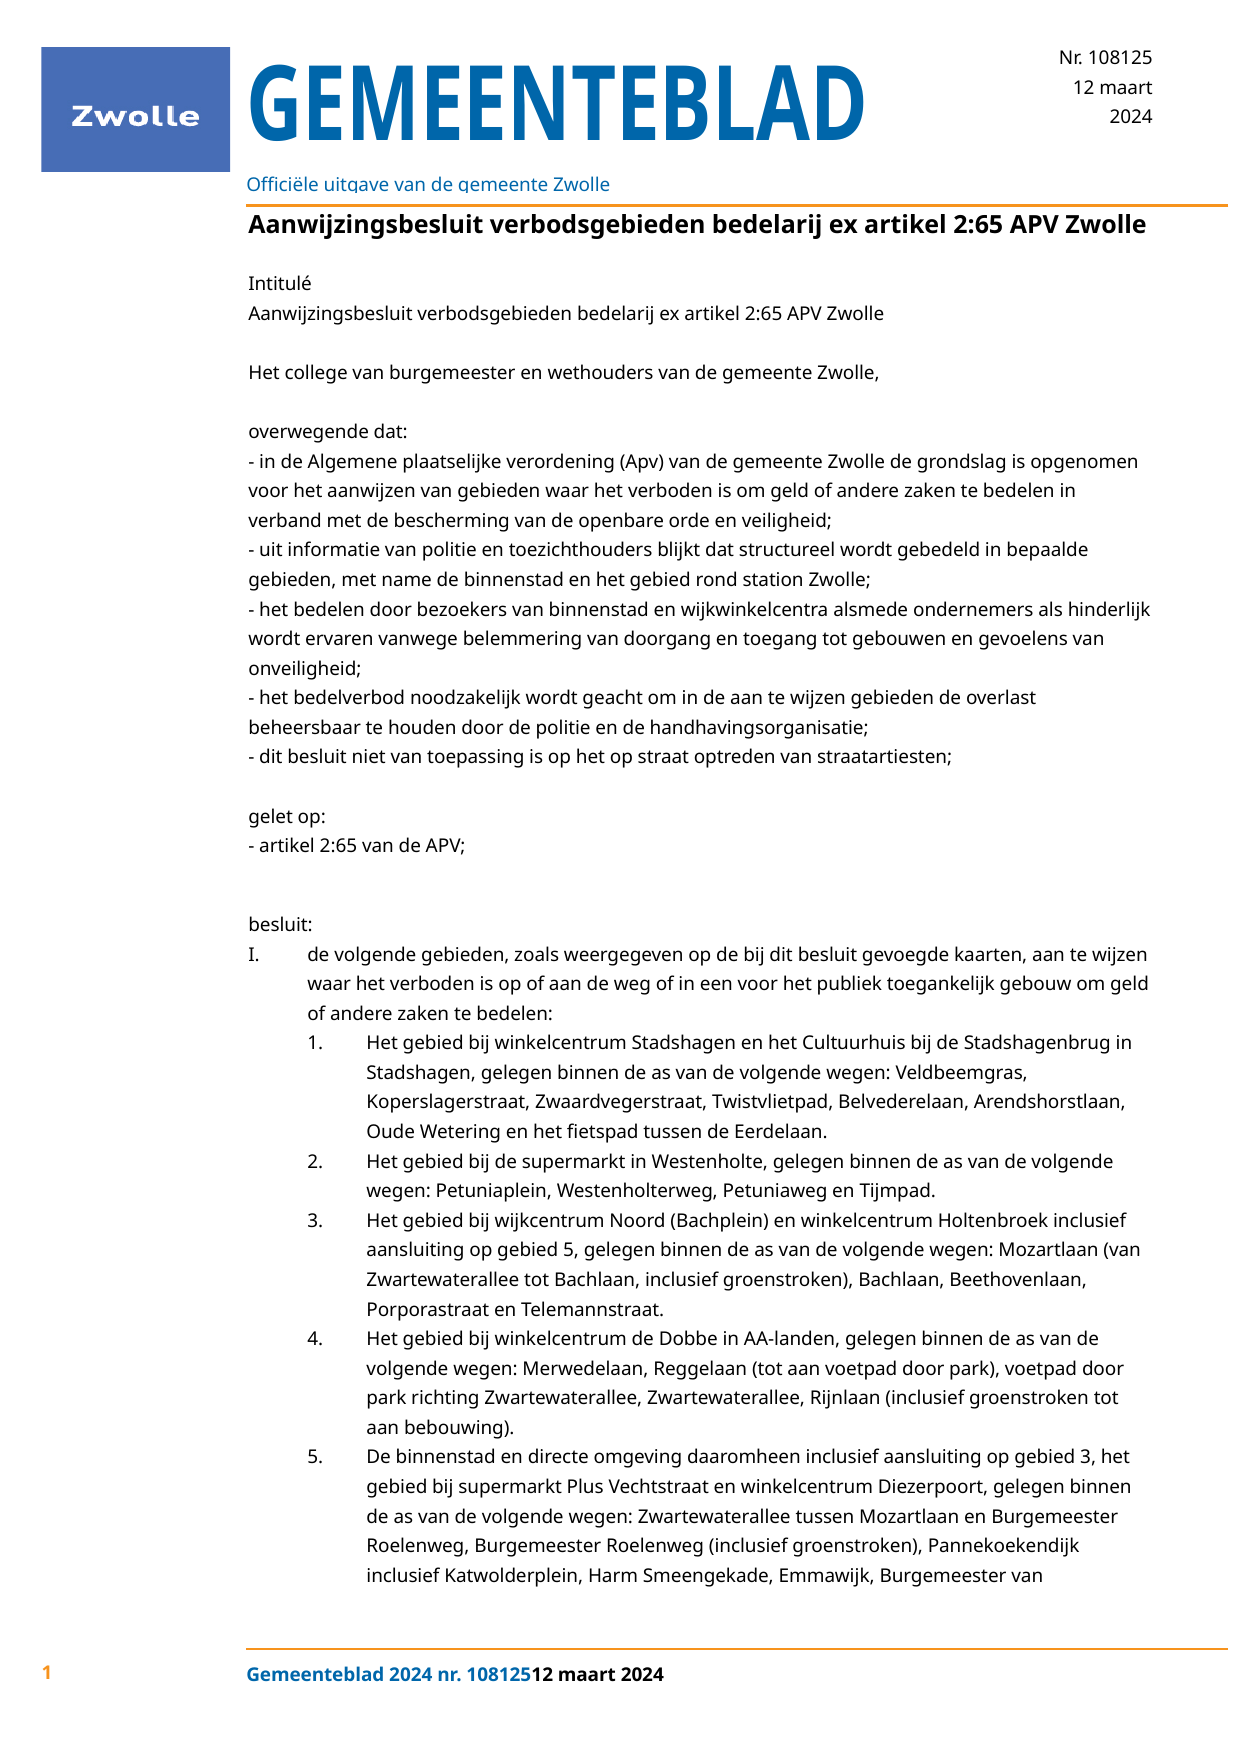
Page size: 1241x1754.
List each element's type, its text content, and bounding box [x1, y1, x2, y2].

text Het college van burgemeester en wethouders van de gemeente Zwolle, [248, 359, 1152, 385]
list De binnenstad en directe omgeving daaromheen inclusief aansluiting op gebied 3, het gebied bij supermarkt Plus Vechtstraat en winkelcentrum Diezerpoort, gelegen binnen de as van de volgende wegen: Zwartewaterallee tussen Mozartlaan en Burgemeester Roelenweg, Burgemeester Roelenweg (inclusief groenstroken), Pannekoekendijk inclusief Katwolderplein, Harm Smeengekade, Emmawijk, Burgemeester van [307, 1444, 1152, 1588]
text overwegende dat: [248, 418, 1152, 444]
text gelet op: [248, 803, 1152, 828]
list Het gebied bij de supermarkt in Westenholte, gelegen binnen de as van de volgende wegen: Petuniaplein, Westenholterweg, Petuniaweg en Tijmpad. [307, 1148, 1152, 1203]
list Het gebied bij winkelcentrum Stadshagen en het Cultuurhuis bij de Stadshagenbrug in Stadshagen, gelegen binnen de as van de volgende wegen: Veldbeemgras, Koperslagerstraat, Zwaardvegerstraat, Twistvlietpad, Belvederelaan, Arendshorstlaan, Oude Wetering en het fietspad tussen de Eerdelaan. [307, 1029, 1152, 1144]
list Het gebied bij winkelcentrum de Dobbe in AA-landen, gelegen binnen de as van de volgende wegen: Merwedelaan, Reggelaan (tot aan voetpad door park), voetpad door park richting Zwartewaterallee, Zwartewaterallee, Rijnlaan (inclusief groenstroken tot aan bebouwing). [307, 1325, 1152, 1440]
text besluit: [248, 911, 1152, 937]
text Aanwijzingsbesluit verbodsgebieden bedelarij ex artikel 2:65 APV Zwolle [248, 207, 1152, 241]
text Aanwijzingsbesluit verbodsgebieden bedelarij ex artikel 2:65 APV Zwolle [248, 300, 1152, 326]
text - artikel 2:65 van de APV; [248, 832, 1152, 858]
list Het gebied bij wijkcentrum Noord (Bachplein) en winkelcentrum Holtenbroek inclusief aansluiting op gebied 5, gelegen binnen de as van de volgende wegen: Mozartlaan (van Zwartewaterallee tot Bachlaan, inclusief groenstroken), Bachlaan, Beethovenlaan, Porporastraat en Telemannstraat. [307, 1207, 1152, 1322]
text Intitulé [248, 270, 1152, 296]
text - uit informatie van politie en toezichthouders blijkt dat structureel wordt gebedeld in bepaalde gebieden, met name de binnenstad en het gebied rond station Zwolle; [248, 537, 1152, 592]
list de volgende gebieden, zoals weergegeven op de bij dit besluit gevoegde kaarten, aan te wijzen waar het verboden is op of aan de weg of in een voor het publiek toegankelijk gebouw om geld of andere zaken te bedelen: [248, 941, 1152, 1026]
text - het bedelverbod noodzakelijk wordt geacht om in de aan te wijzen gebieden de overlast beheersbaar te houden door de politie en de handhavingsorganisatie; [248, 684, 1152, 740]
text - het bedelen door bezoekers van binnenstad en wijkwinkelcentra alsmede ondernemers als hinderlijk wordt ervaren vanwege belemmering van doorgang en toegang tot gebouwen en gevoelens van onveiligheid; [248, 596, 1152, 681]
text - in de Algemene plaatselijke verordening (Apv) van de gemeente Zwolle de grondslag is opgenomen voor het aanwijzen van gebieden waar het verboden is om geld of andere zaken te bedelen in verband met de bescherming van de openbare orde en veiligheid; [248, 448, 1152, 533]
picture [41, 47, 231, 172]
text - dit besluit niet van toepassing is op het op straat optreden van straatartiesten; [248, 744, 1152, 769]
